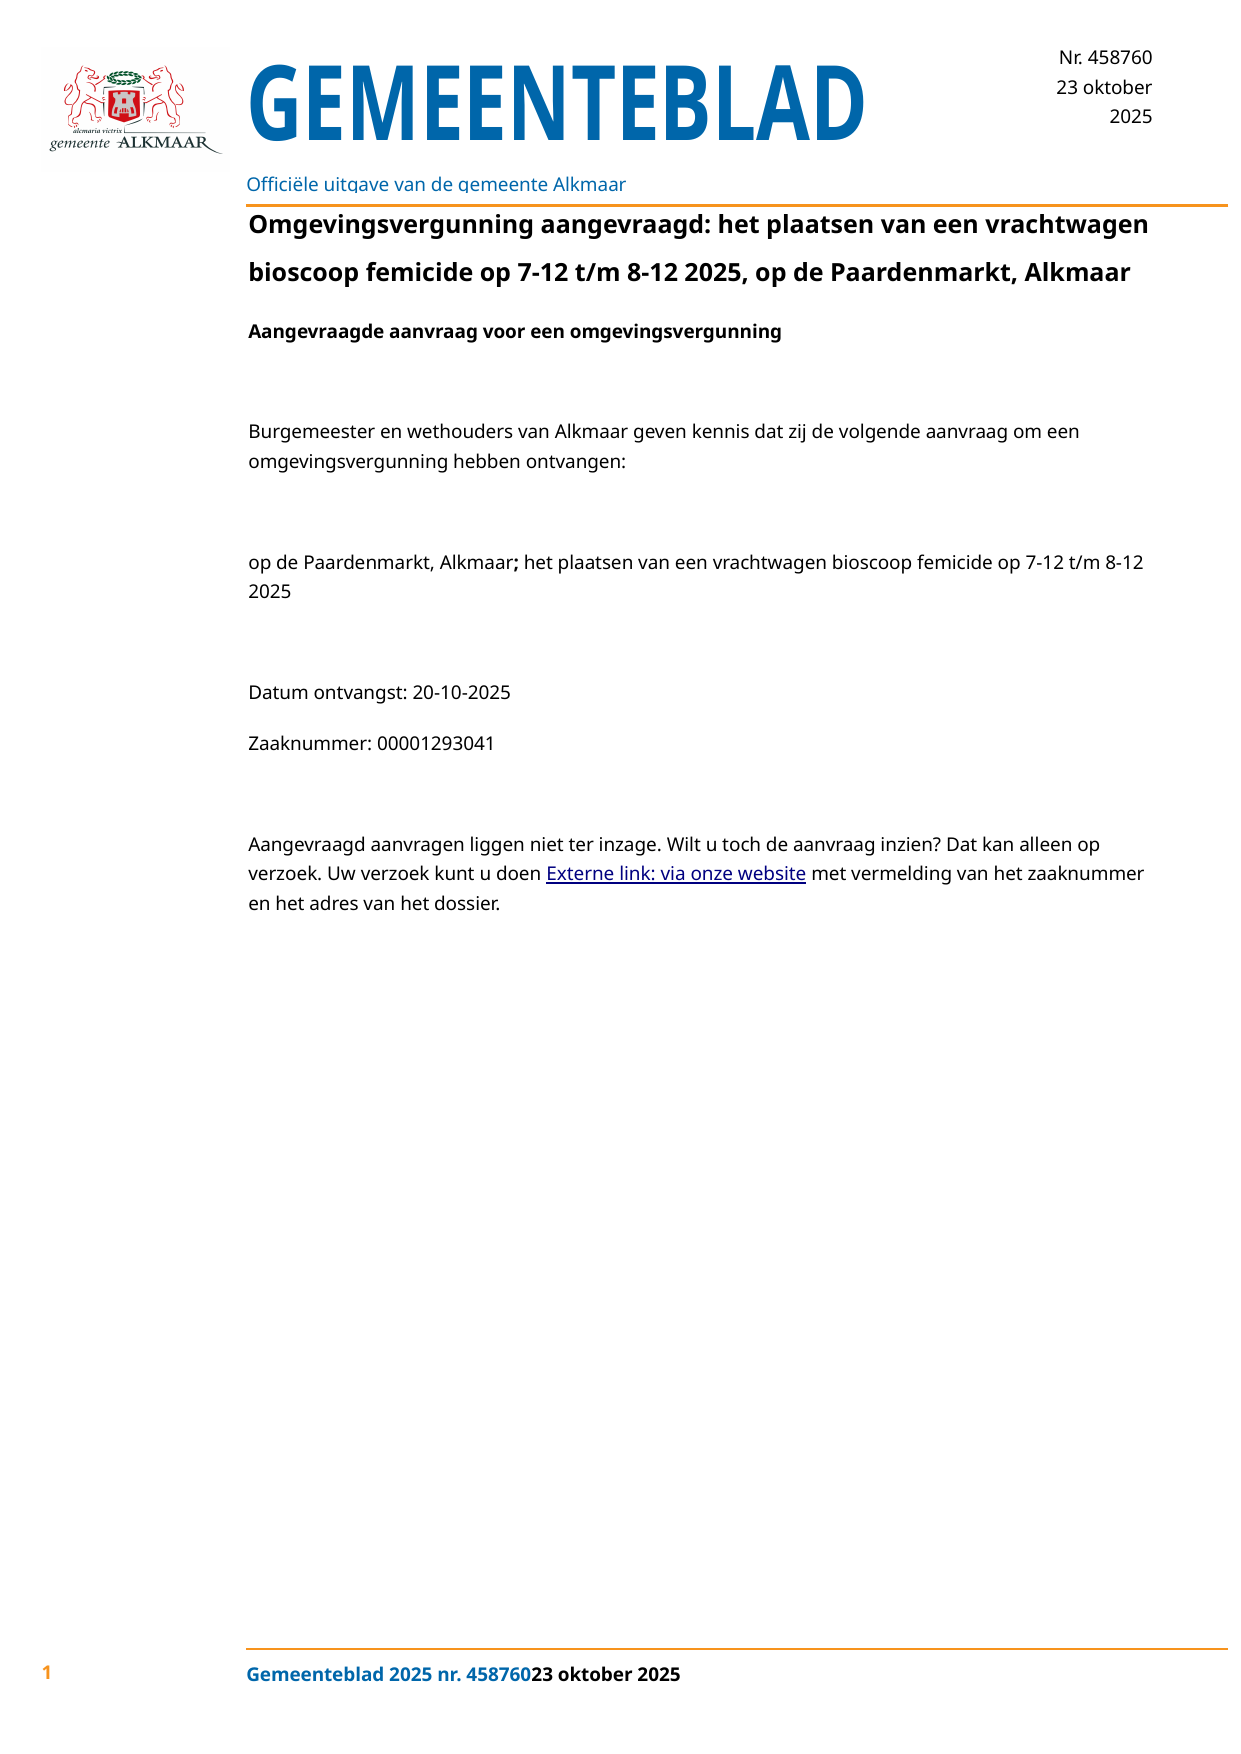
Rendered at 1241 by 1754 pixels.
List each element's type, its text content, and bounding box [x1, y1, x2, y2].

text Aangevraagde aanvraag voor een omgevingsvergunning [248, 318, 1152, 344]
picture [41, 47, 231, 172]
text op de Paardenmarkt, Alkmaar; het plaatsen van een vrachtwagen bioscoop femicide op 7-12 t/m 8-12 2025 [248, 549, 1152, 604]
text Aangevraagd aanvragen liggen niet ter inzage. Wilt u toch de aanvraag inzien? Dat kan alleen op verzoek. Uw verzoek kunt u doen Externe link: via onze website met vermelding van het zaaknummer en het adres van het dossier. [248, 831, 1152, 916]
text Zaaknummer: 00001293041 [248, 730, 1152, 756]
text Datum ontvangst: 20-10-2025 [248, 679, 1152, 705]
text Omgevingsvergunning aangevraagd: het plaatsen van een vrachtwagen bioscoop femicide op 7-12 t/m 8-12 2025, op de Paardenmarkt, Alkmaar [248, 207, 1152, 288]
text Burgemeester en wethouders van Alkmaar geven kennis dat zij de volgende aanvraag om een omgevingsvergunning hebben ontvangen: [248, 419, 1152, 474]
